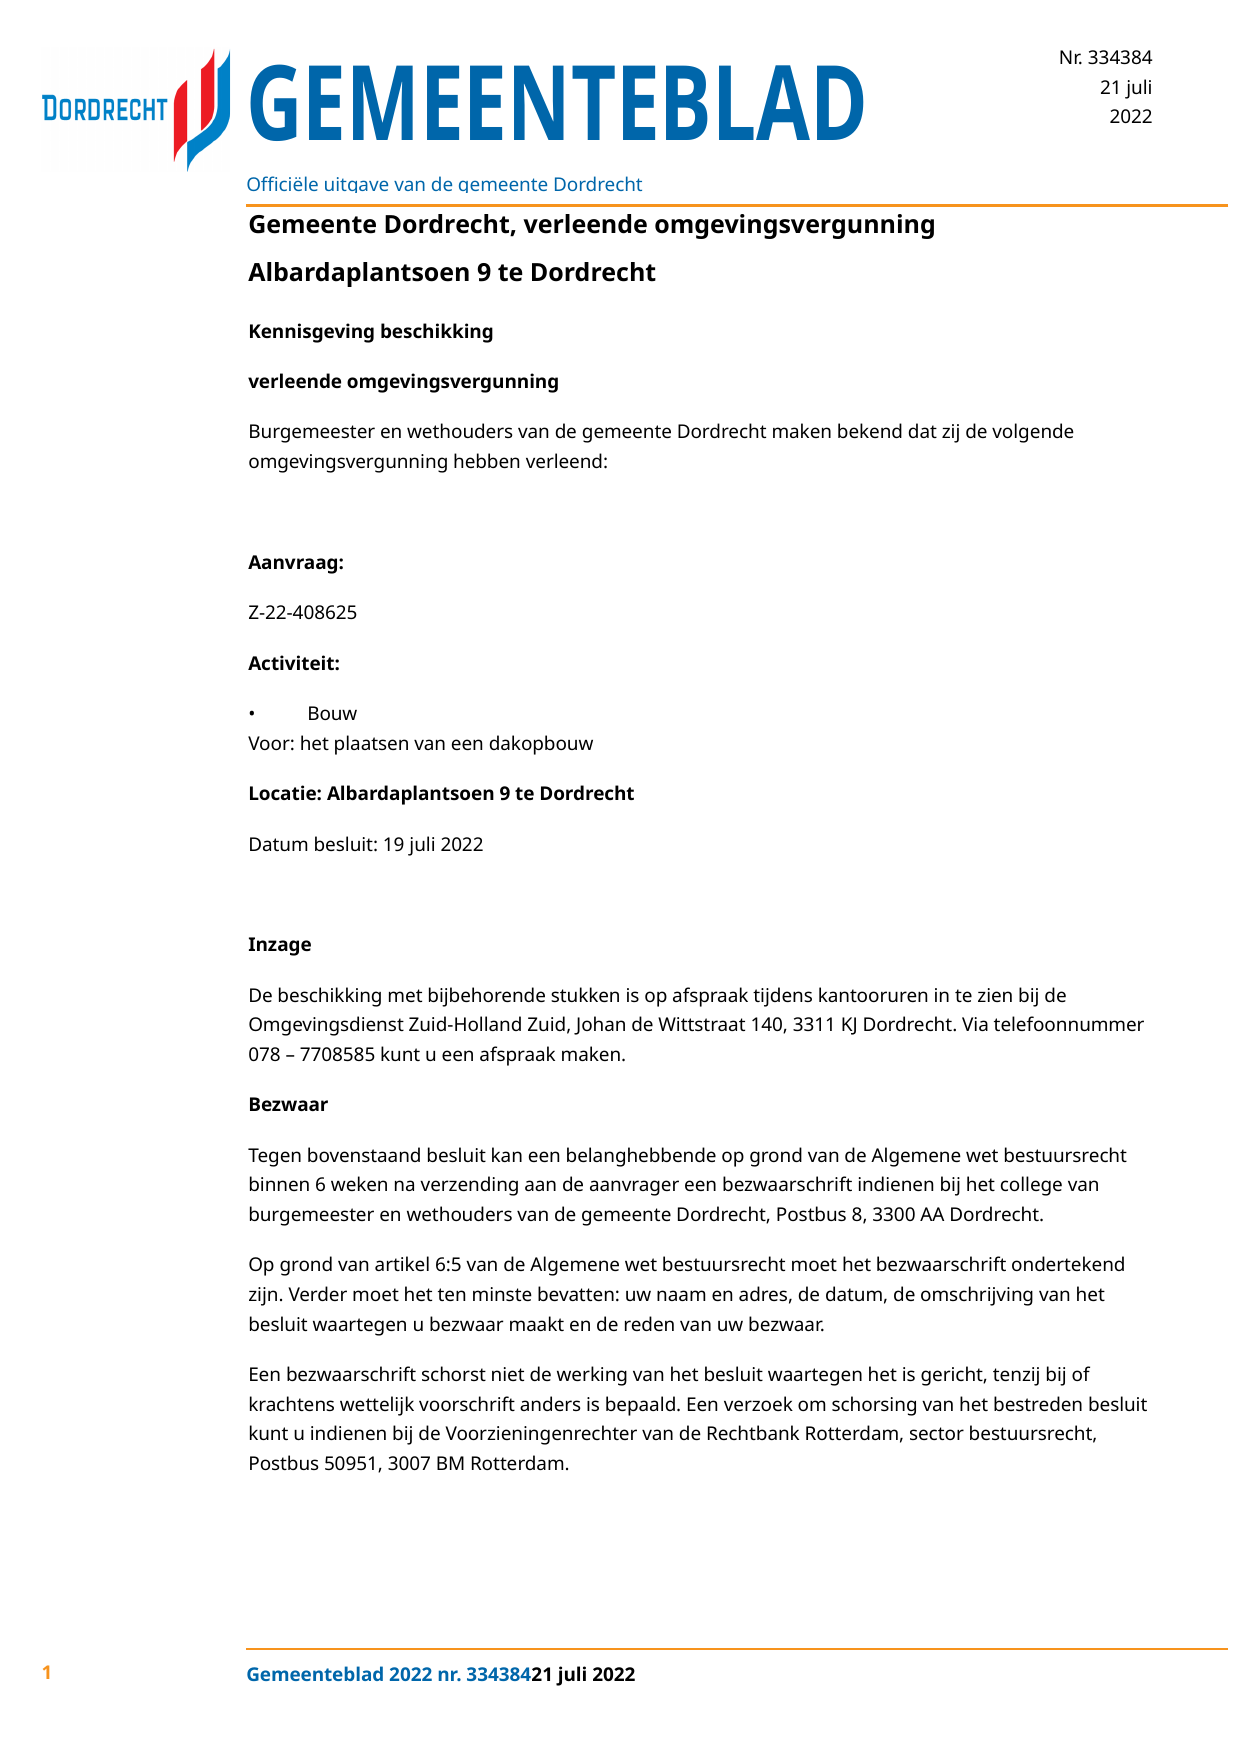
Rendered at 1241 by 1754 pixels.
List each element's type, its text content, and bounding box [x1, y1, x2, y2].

text Datum besluit: 19 juli 2022 [248, 831, 1152, 857]
text Kennisgeving beschikking [248, 318, 1152, 344]
list Bouw [248, 700, 1152, 726]
text Bezwaar [248, 1092, 1152, 1117]
text Activiteit: [248, 650, 1152, 676]
text Inzage [248, 932, 1152, 957]
text Tegen bovenstaand besluit kan een belanghebbende op grond van de Algemene wet bestuursrecht binnen 6 weken na verzending aan de aanvrager een bezwaarschrift indienen bij het college van burgemeester en wethouders van de gemeente Dordrecht, Postbus 8, 3300 AA Dordrecht. [248, 1142, 1152, 1227]
text Z-22-408625 [248, 599, 1152, 625]
text Op grond van artikel 6:5 van de Algemene wet bestuursrecht moet het bezwaarschrift ondertekend zijn. Verder moet het ten minste bevatten: uw naam en adres, de datum, de omschrijving van het besluit waartegen u bezwaar maakt en de reden van uw bezwaar. [248, 1252, 1152, 1337]
text Gemeente Dordrecht, verleende omgevingsvergunning Albardaplantsoen 9 te Dordrecht [248, 207, 1152, 288]
text Een bezwaarschrift schorst niet de werking van het besluit waartegen het is gericht, tenzij bij of krachtens wettelijk voorschrift anders is bepaald. Een verzoek om schorsing van het bestreden besluit kunt u indienen bij de Voorzieningenrechter van de Rechtbank Rotterdam, sector bestuursrecht, Postbus 50951, 3007 BM Rotterdam. [248, 1361, 1152, 1476]
text Voor: het plaatsen van een dakopbouw [248, 730, 1152, 756]
text Aanvraag: [248, 549, 1152, 575]
text verleende omgevingsvergunning [248, 368, 1152, 394]
text Burgemeester en wethouders van de gemeente Dordrecht maken bekend dat zij de volgende omgevingsvergunning hebben verleend: [248, 419, 1152, 474]
text De beschikking met bijbehorende stukken is op afspraak tijdens kantooruren in te zien bij de Omgevingsdienst Zuid-Holland Zuid, Johan de Wittstraat 140, 3311 KJ Dordrecht. Via telefoonnummer 078 – 7708585 kunt u een afspraak maken. [248, 982, 1152, 1067]
text Locatie: Albardaplantsoen 9 te Dordrecht [248, 780, 1152, 806]
picture [41, 47, 231, 172]
